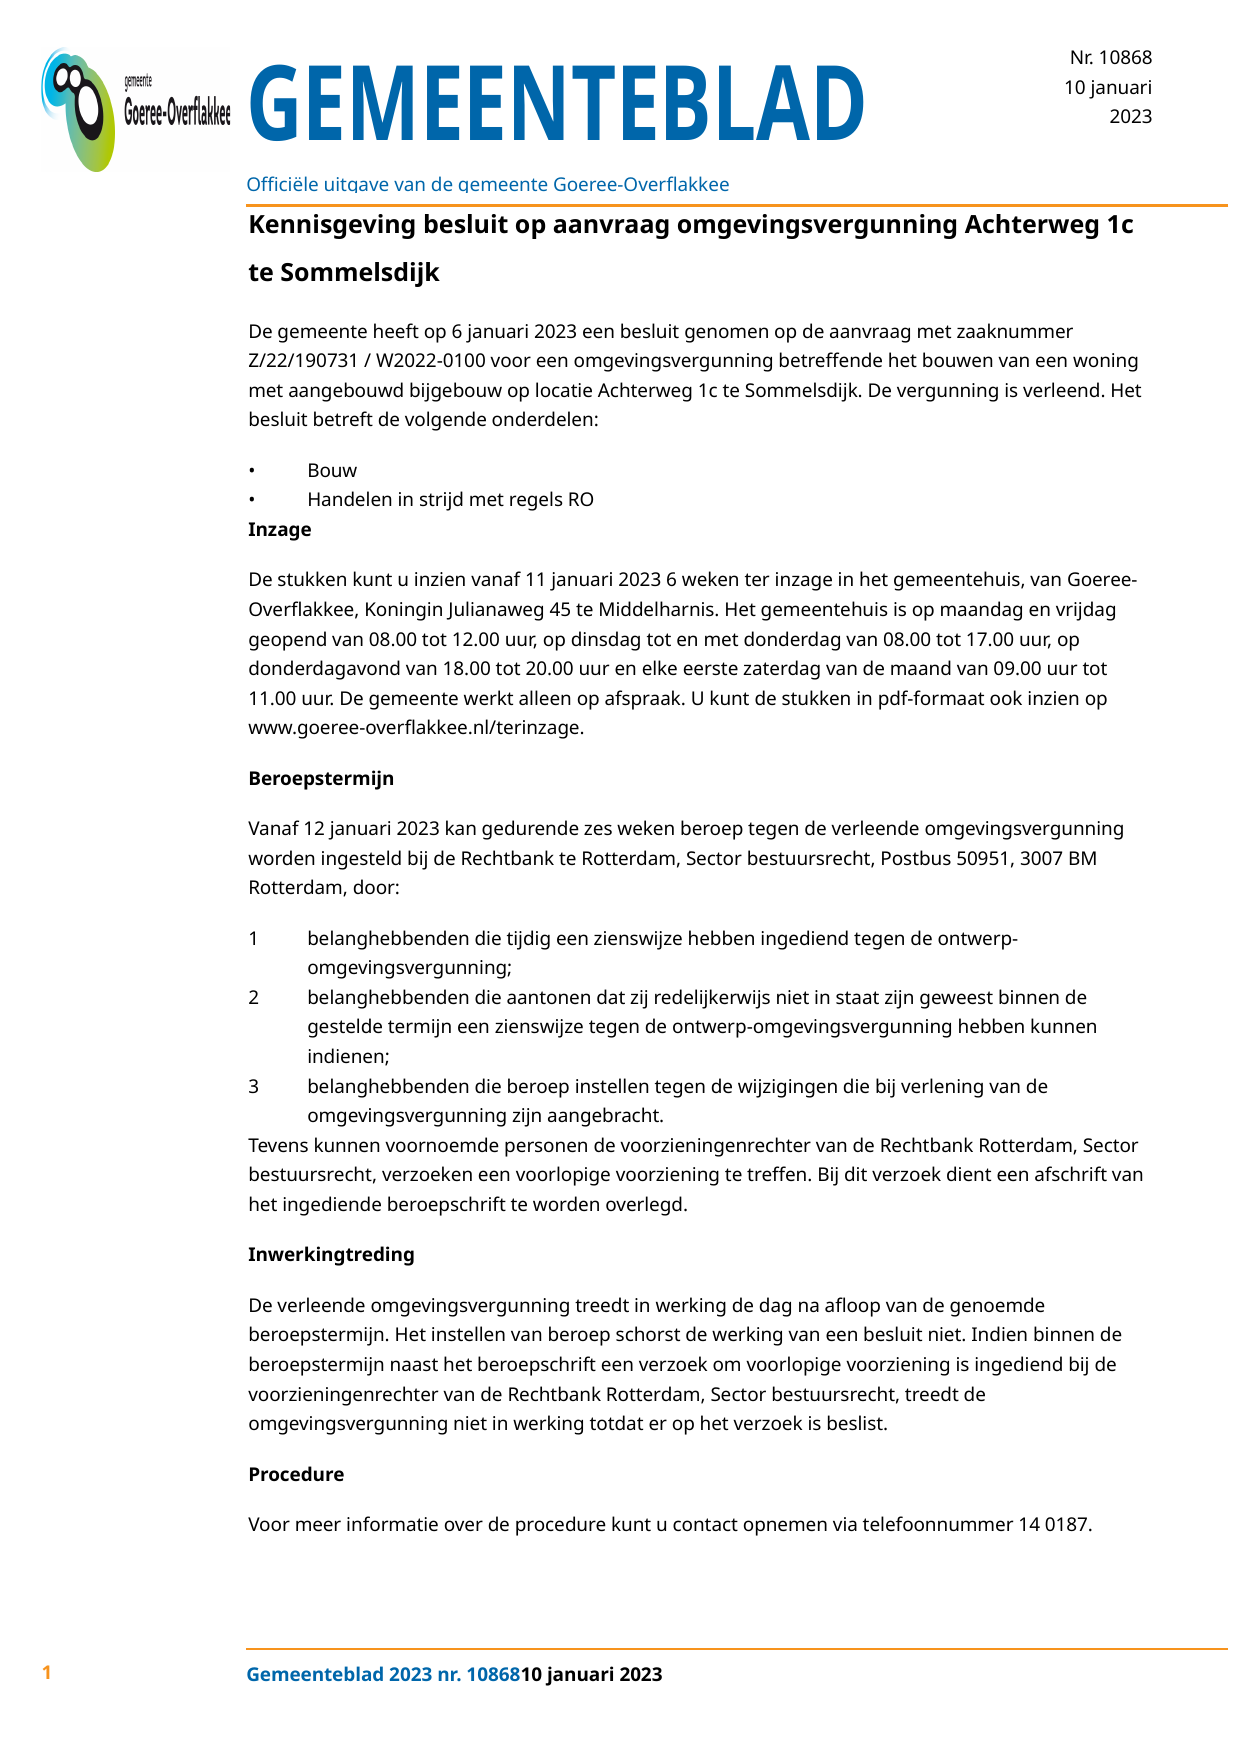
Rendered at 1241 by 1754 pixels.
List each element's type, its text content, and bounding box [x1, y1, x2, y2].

text De stukken kunt u inzien vanaf 11 januari 2023 6 weken ter inzage in het gemeentehuis, van Goeree-Overflakkee, Koningin Julianaweg 45 te Middelharnis. Het gemeentehuis is op maandag en vrijdag geopend van 08.00 tot 12.00 uur, op dinsdag tot en met donderdag van 08.00 tot 17.00 uur, op donderdagavond van 18.00 tot 20.00 uur en elke eerste zaterdag van de maand van 09.00 uur tot 11.00 uur. De gemeente werkt alleen op afspraak. U kunt de stukken in pdf-formaat ook inzien op www.goeree-overflakkee.nl/terinzage. [248, 567, 1152, 740]
text Procedure [248, 1461, 1152, 1487]
text Kennisgeving besluit op aanvraag omgevingsvergunning Achterweg 1c te Sommelsdijk [248, 207, 1152, 288]
text Voor meer informatie over de procedure kunt u contact opnemen via telefoonnummer 14 0187. [248, 1511, 1152, 1537]
text Inzage [248, 516, 1152, 542]
list Bouw [248, 457, 1152, 483]
list belanghebbenden die tijdig een zienswijze hebben ingediend tegen de ontwerp-omgevingsvergunning; [248, 925, 1152, 980]
text Tevens kunnen voornoemde personen de voorzieningenrechter van de Rechtbank Rotterdam, Sector bestuursrecht, verzoeken een voorlopige voorziening te treffen. Bij dit verzoek dient een afschrift van het ingediende beroepschrift te worden overlegd. [248, 1132, 1152, 1217]
text Vanaf 12 januari 2023 kan gedurende zes weken beroep tegen de verleende omgevingsvergunning worden ingesteld bij de Rechtbank te Rotterdam, Sector bestuursrecht, Postbus 50951, 3007 BM Rotterdam, door: [248, 815, 1152, 900]
text Inwerkingtreding [248, 1242, 1152, 1267]
list Handelen in strijd met regels RO [248, 487, 1152, 512]
picture [41, 47, 231, 172]
text De verleende omgevingsvergunning treedt in werking de dag na afloop van de genoemde beroepstermijn. Het instellen van beroep schorst de werking van een besluit niet. Indien binnen de beroepstermijn naast het beroepschrift een verzoek om voorlopige voorziening is ingediend bij de voorzieningenrechter van de Rechtbank Rotterdam, Sector bestuursrecht, treedt de omgevingsvergunning niet in werking totdat er op het verzoek is beslist. [248, 1292, 1152, 1436]
text Beroepstermijn [248, 765, 1152, 791]
text De gemeente heeft op 6 januari 2023 een besluit genomen op de aanvraag met zaaknummer Z/22/190731 / W2022-0100 voor een omgevingsvergunning betreffende het bouwen van een woning met aangebouwd bijgebouw op locatie Achterweg 1c te Sommelsdijk. De vergunning is verleend. Het besluit betreft de volgende onderdelen: [248, 318, 1152, 432]
list belanghebbenden die aantonen dat zij redelijkerwijs niet in staat zijn geweest binnen de gestelde termijn een zienswijze tegen de ontwerp-omgevingsvergunning hebben kunnen indienen; [248, 984, 1152, 1069]
list belanghebbenden die beroep instellen tegen de wijzigingen die bij verlening van de omgevingsvergunning zijn aangebracht. [248, 1073, 1152, 1128]
